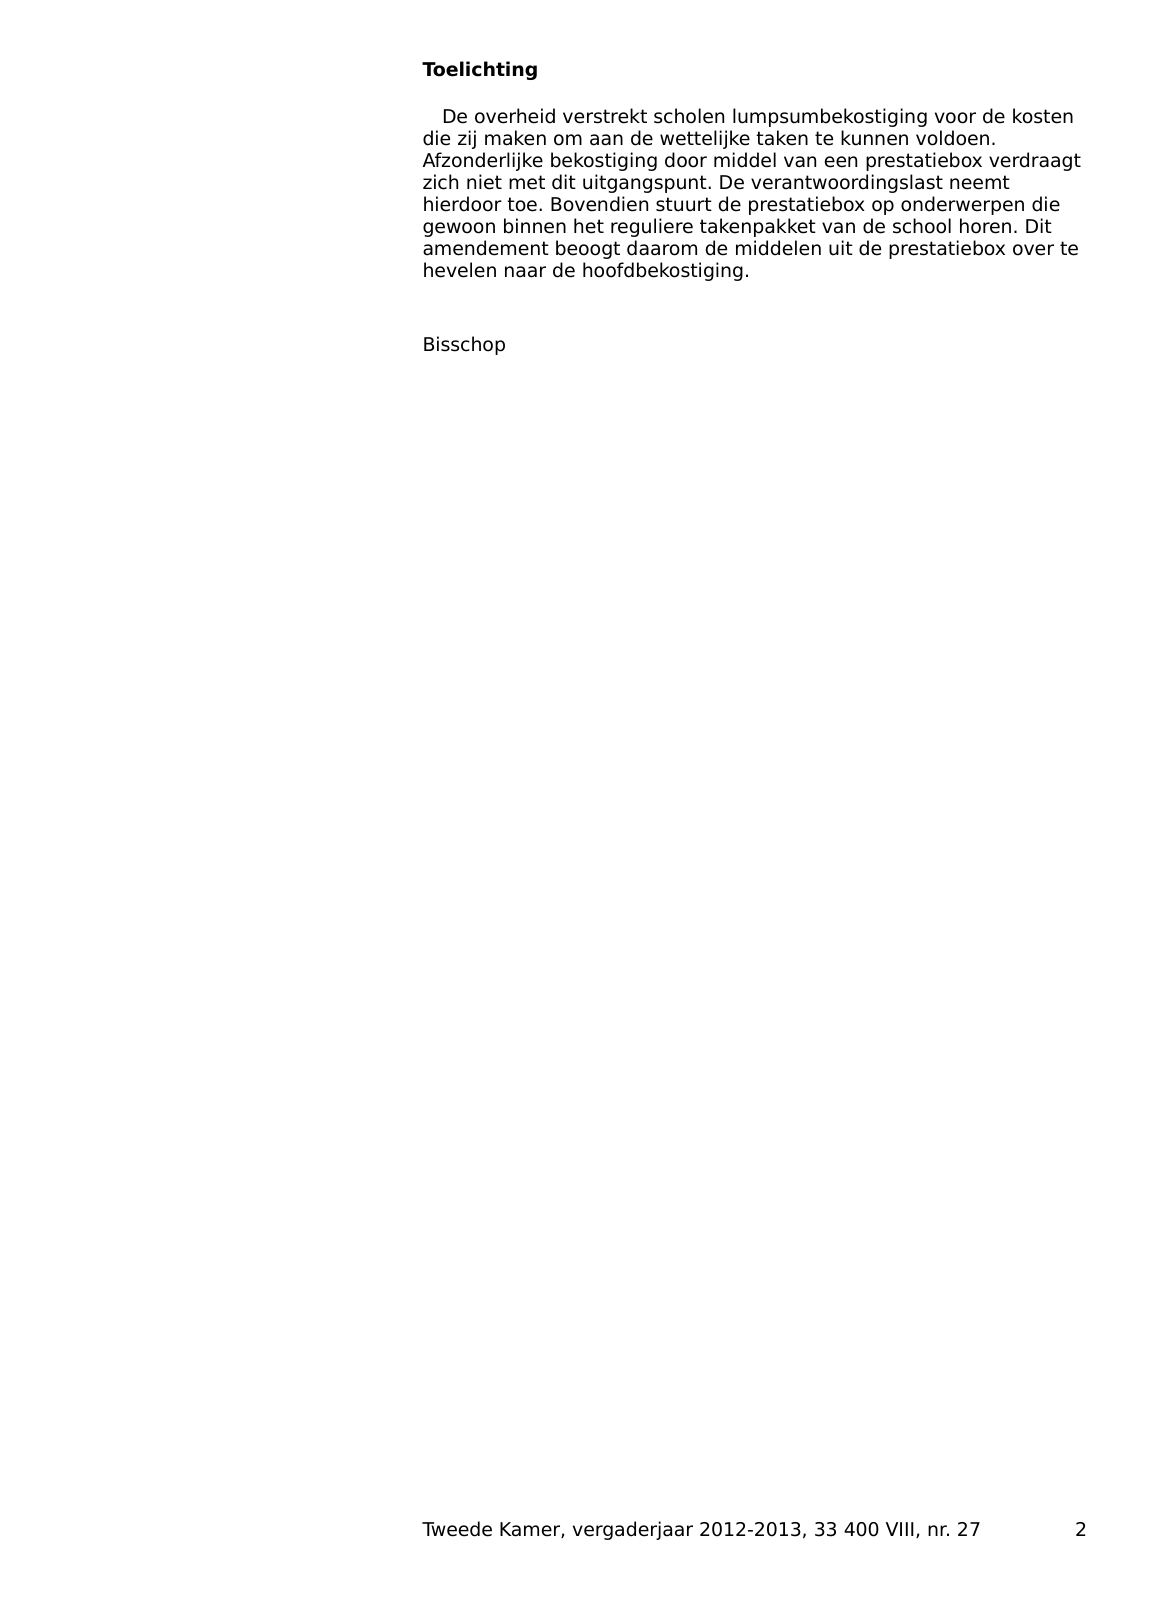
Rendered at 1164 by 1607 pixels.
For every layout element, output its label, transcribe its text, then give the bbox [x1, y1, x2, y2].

subtitle Toelichting [422, 59, 1087, 81]
text De overheid verstrekt scholen lumpsumbekostiging voor de kosten die zij maken om aan de wettelijke taken te kunnen voldoen. Afzonderlijke bekostiging door middel van een prestatiebox verdraagt zich niet met dit uitgangspunt. De verantwoordingslast neemt hierdoor toe. Bovendien stuurt de prestatiebox op onderwerpen die gewoon binnen het reguliere takenpakket van de school horen. Dit amendement beoogt daarom de middelen uit de prestatiebox over te hevelen naar de hoofdbekostiging. [422, 106, 1087, 282]
text Bisschop [422, 312, 1087, 356]
